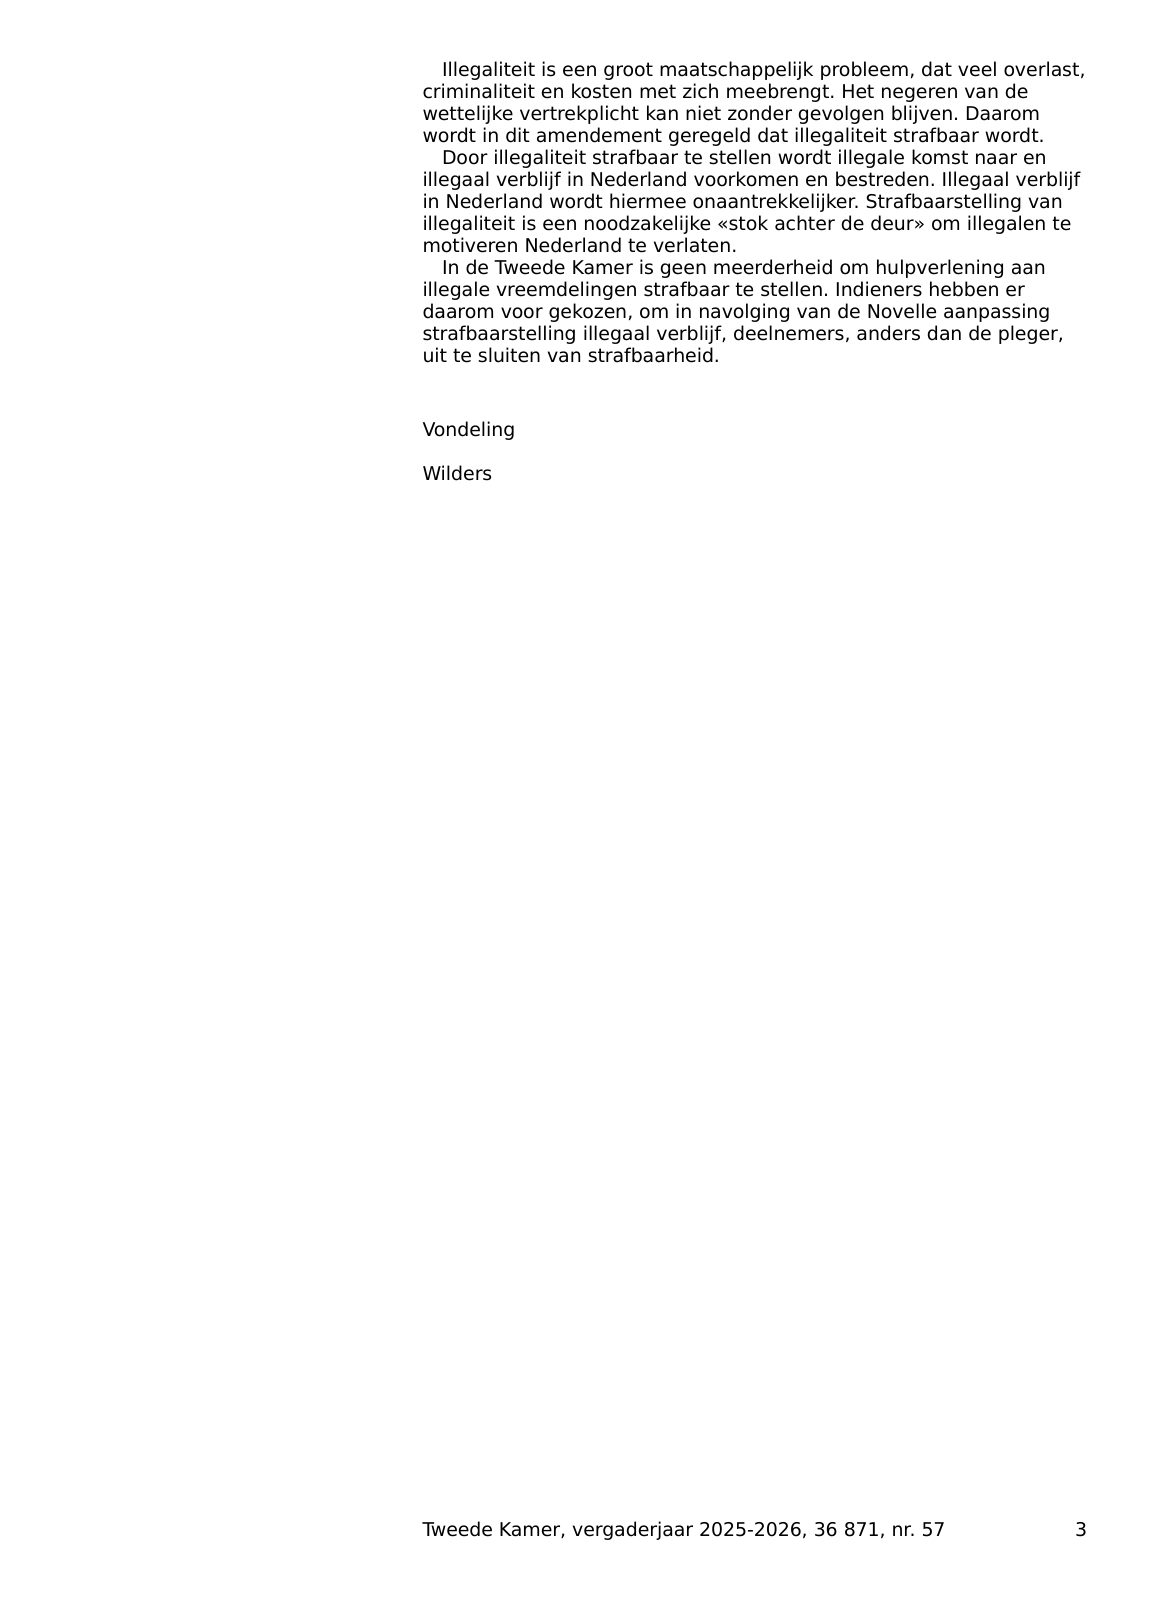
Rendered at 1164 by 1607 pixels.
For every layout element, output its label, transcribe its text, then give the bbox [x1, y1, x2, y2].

text In de Tweede Kamer is geen meerderheid om hulpverlening aan illegale vreemdelingen strafbaar te stellen. Indieners hebben er daarom voor gekozen, om in navolging van de Novelle aanpassing strafbaarstelling illegaal verblijf, deelnemers, anders dan de pleger, uit te sluiten van strafbaarheid. [422, 257, 1087, 367]
text Illegaliteit is een groot maatschappelijk probleem, dat veel overlast, criminaliteit en kosten met zich meebrengt. Het negeren van de wettelijke vertrekplicht kan niet zonder gevolgen blijven. Daarom wordt in dit amendement geregeld dat illegaliteit strafbaar wordt. [422, 59, 1087, 147]
text Door illegaliteit strafbaar te stellen wordt illegale komst naar en illegaal verblijf in Nederland voorkomen en bestreden. Illegaal verblijf in Nederland wordt hiermee onaantrekkelijker. Strafbaarstelling van illegaliteit is een noodzakelijke «stok achter de deur» om illegalen te motiveren Nederland te verlaten. [422, 147, 1087, 257]
text Vondeling Wilders [422, 397, 1087, 485]
